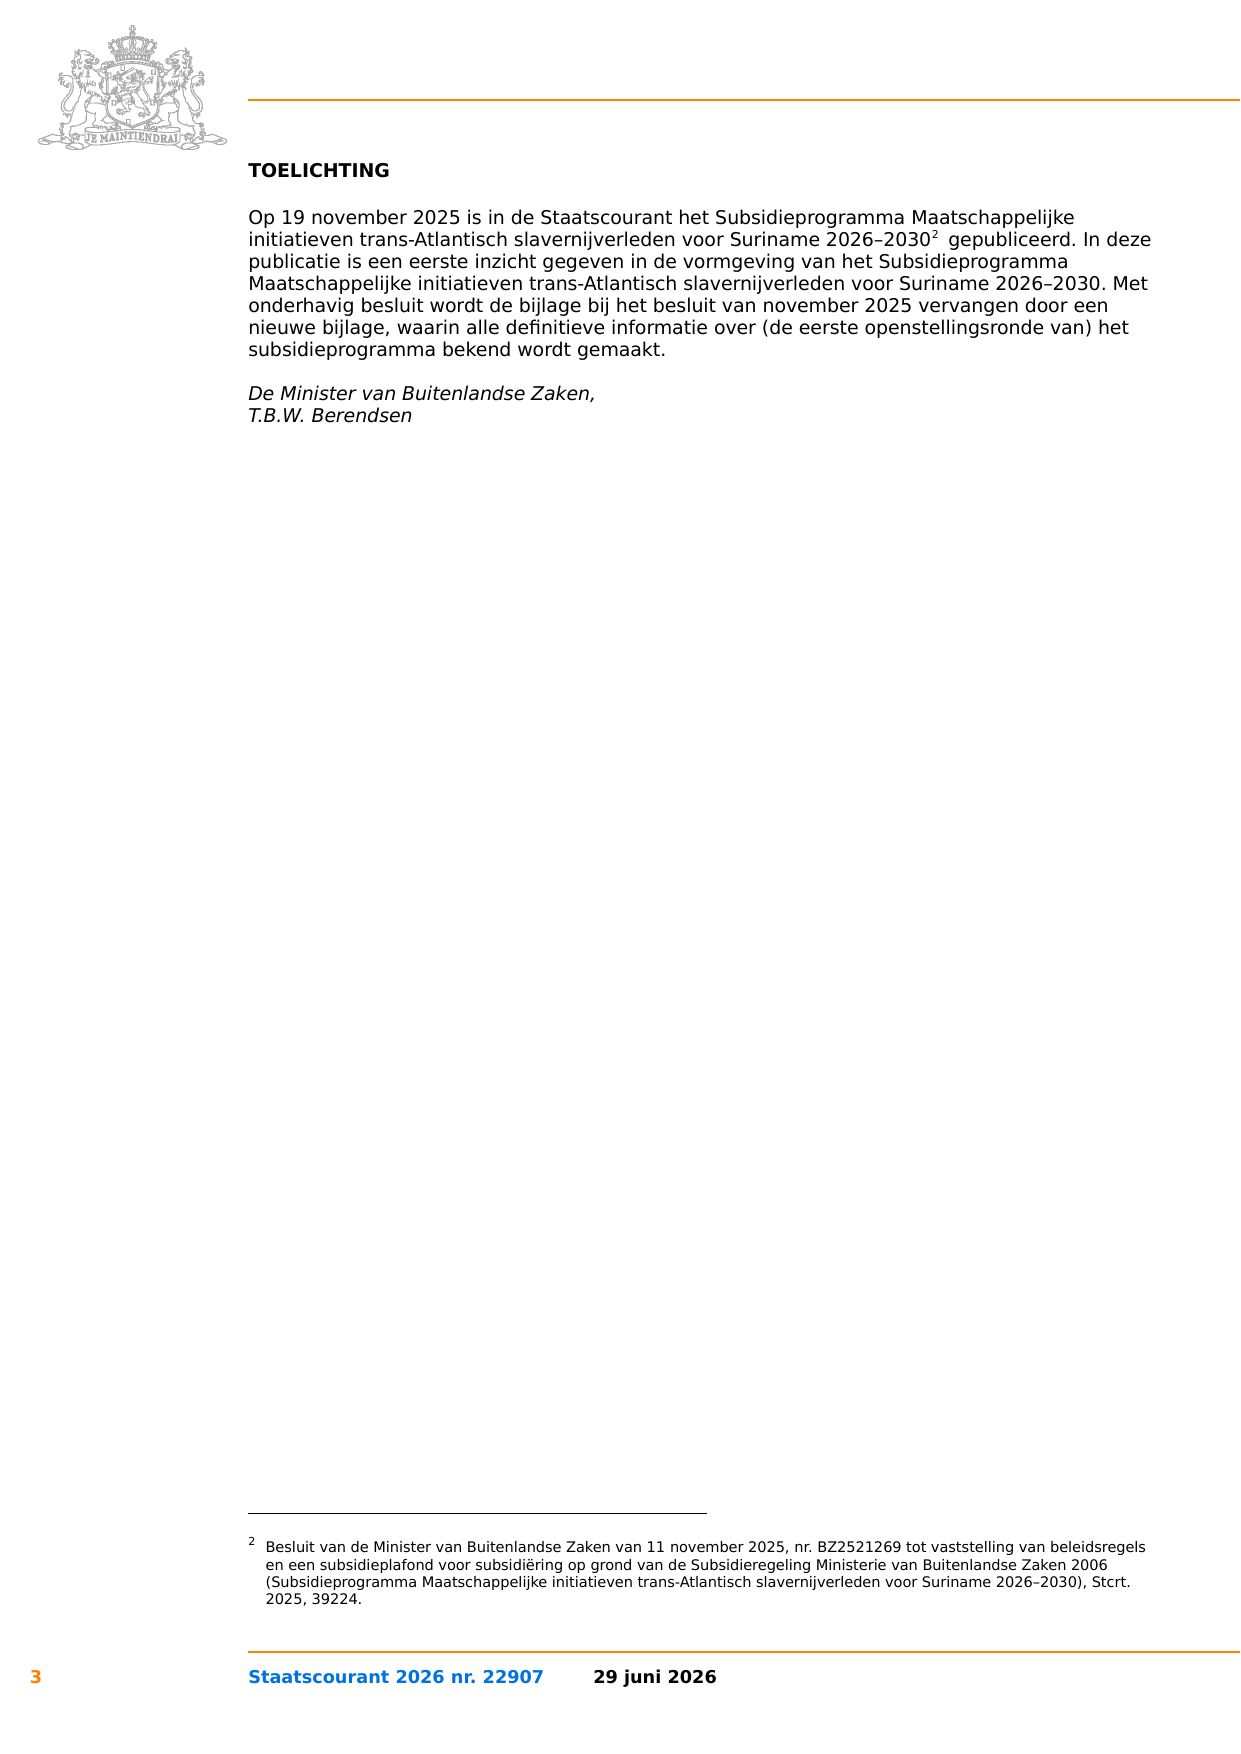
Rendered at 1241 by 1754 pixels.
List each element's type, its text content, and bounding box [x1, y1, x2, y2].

picture [38, 25, 227, 150]
text Op 19 november 2025 is in de Staatscourant het Subsidieprogramma Maatschappelijke initiatieven trans-Atlantisch slavernijverleden voor Suriname 2026–2030 gepubliceerd. In deze publicatie is een eerste inzicht gegeven in de vormgeving van het Subsidieprogramma Maatschappelijke initiatieven trans-Atlantisch slavernijverleden voor Suriname 2026–2030. Met onderhavig besluit wordt de bijlage bij het besluit van november 2025 vervangen door een nieuwe bijlage, waarin alle definitieve informatie over (de eerste openstellingsronde van) het subsidieprogramma bekend wordt gemaakt. [248, 207, 1163, 361]
subtitle TOELICHTING [248, 160, 1163, 182]
text Besluit van de Minister van Buitenlandse Zaken van 11 november 2025, nr. BZ2521269 tot vaststelling van beleidsregels en een subsidieplafond voor subsidiëring op grond van de Subsidieregeling Ministerie van Buitenlandse Zaken 2006 (Subsidieprogramma Maatschappelijke initiatieven trans-Atlantisch slavernijverleden voor Suriname 2026–2030), Stcrt. 2025, 39224. [248, 1535, 1163, 1608]
text De Minister van Buitenlandse Zaken, T.B.W. Berendsen [248, 383, 1163, 427]
